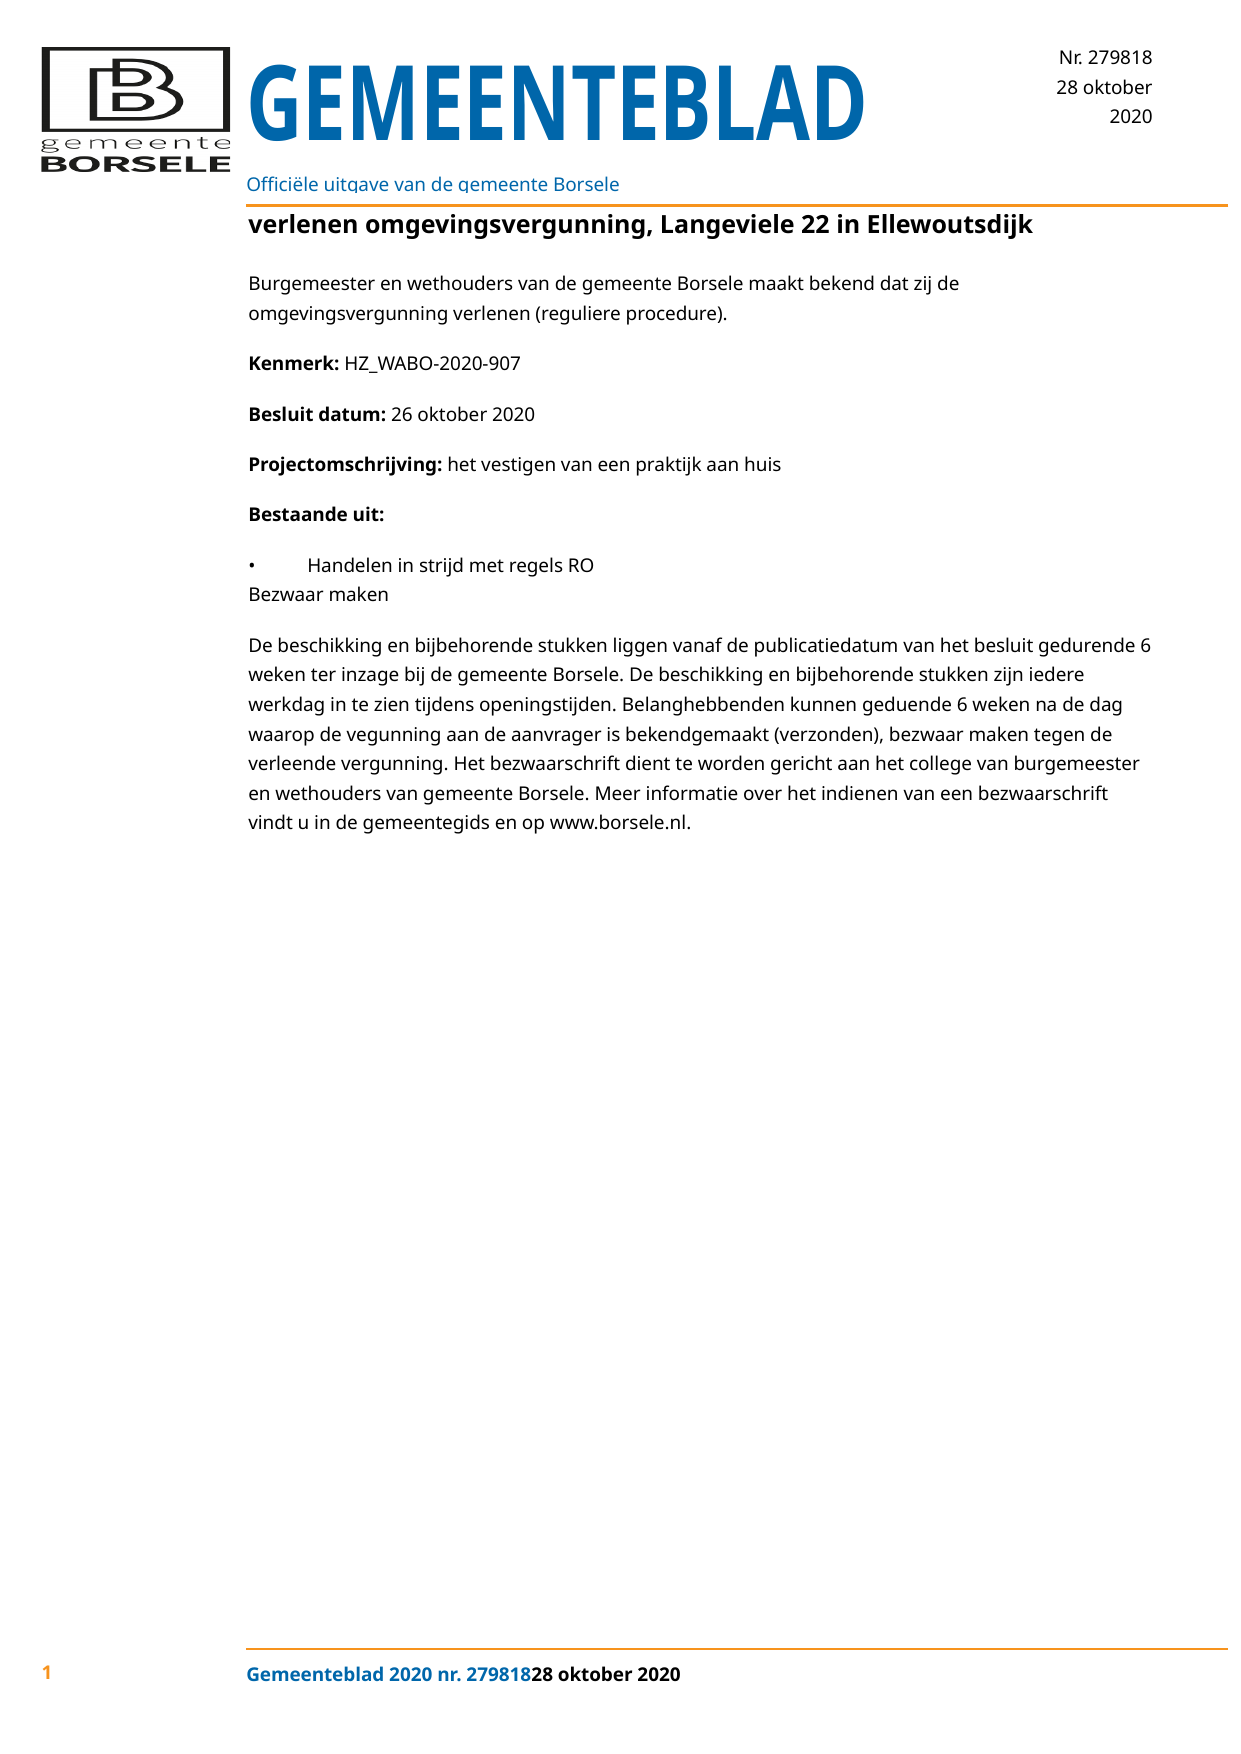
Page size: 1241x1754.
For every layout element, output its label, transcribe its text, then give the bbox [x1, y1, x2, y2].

text Besluit datum: 26 oktober 2020 [248, 401, 1152, 426]
text Burgemeester en wethouders van de gemeente Borsele maakt bekend dat zij de omgevingsvergunning verlenen (reguliere procedure). [248, 270, 1152, 326]
text verlenen omgevingsvergunning, Langeviele 22 in Ellewoutsdijk [248, 207, 1152, 241]
text De beschikking en bijbehorende stukken liggen vanaf de publicatiedatum van het besluit gedurende 6 weken ter inzage bij de gemeente Borsele. De beschikking en bijbehorende stukken zijn iedere werkdag in te zien tijdens openingstijden. Belanghebbenden kunnen geduende 6 weken na de dag waarop de vegunning aan de aanvrager is bekendgemaakt (verzonden), bezwaar maken tegen de verleende vergunning. Het bezwaarschrift dient te worden gericht aan het college van burgemeester en wethouders van gemeente Borsele. Meer informatie over het indienen van een bezwaarschrift vindt u in de gemeentegids en op www.borsele.nl. [248, 632, 1152, 835]
text Bezwaar maken [248, 582, 1152, 607]
picture [41, 47, 231, 172]
text Kenmerk: HZ_WABO-2020-907 [248, 350, 1152, 376]
list Handelen in strijd met regels RO [248, 552, 1152, 578]
text Bestaande uit: [248, 502, 1152, 527]
text Projectomschrijving: het vestigen van een praktijk aan huis [248, 451, 1152, 477]
